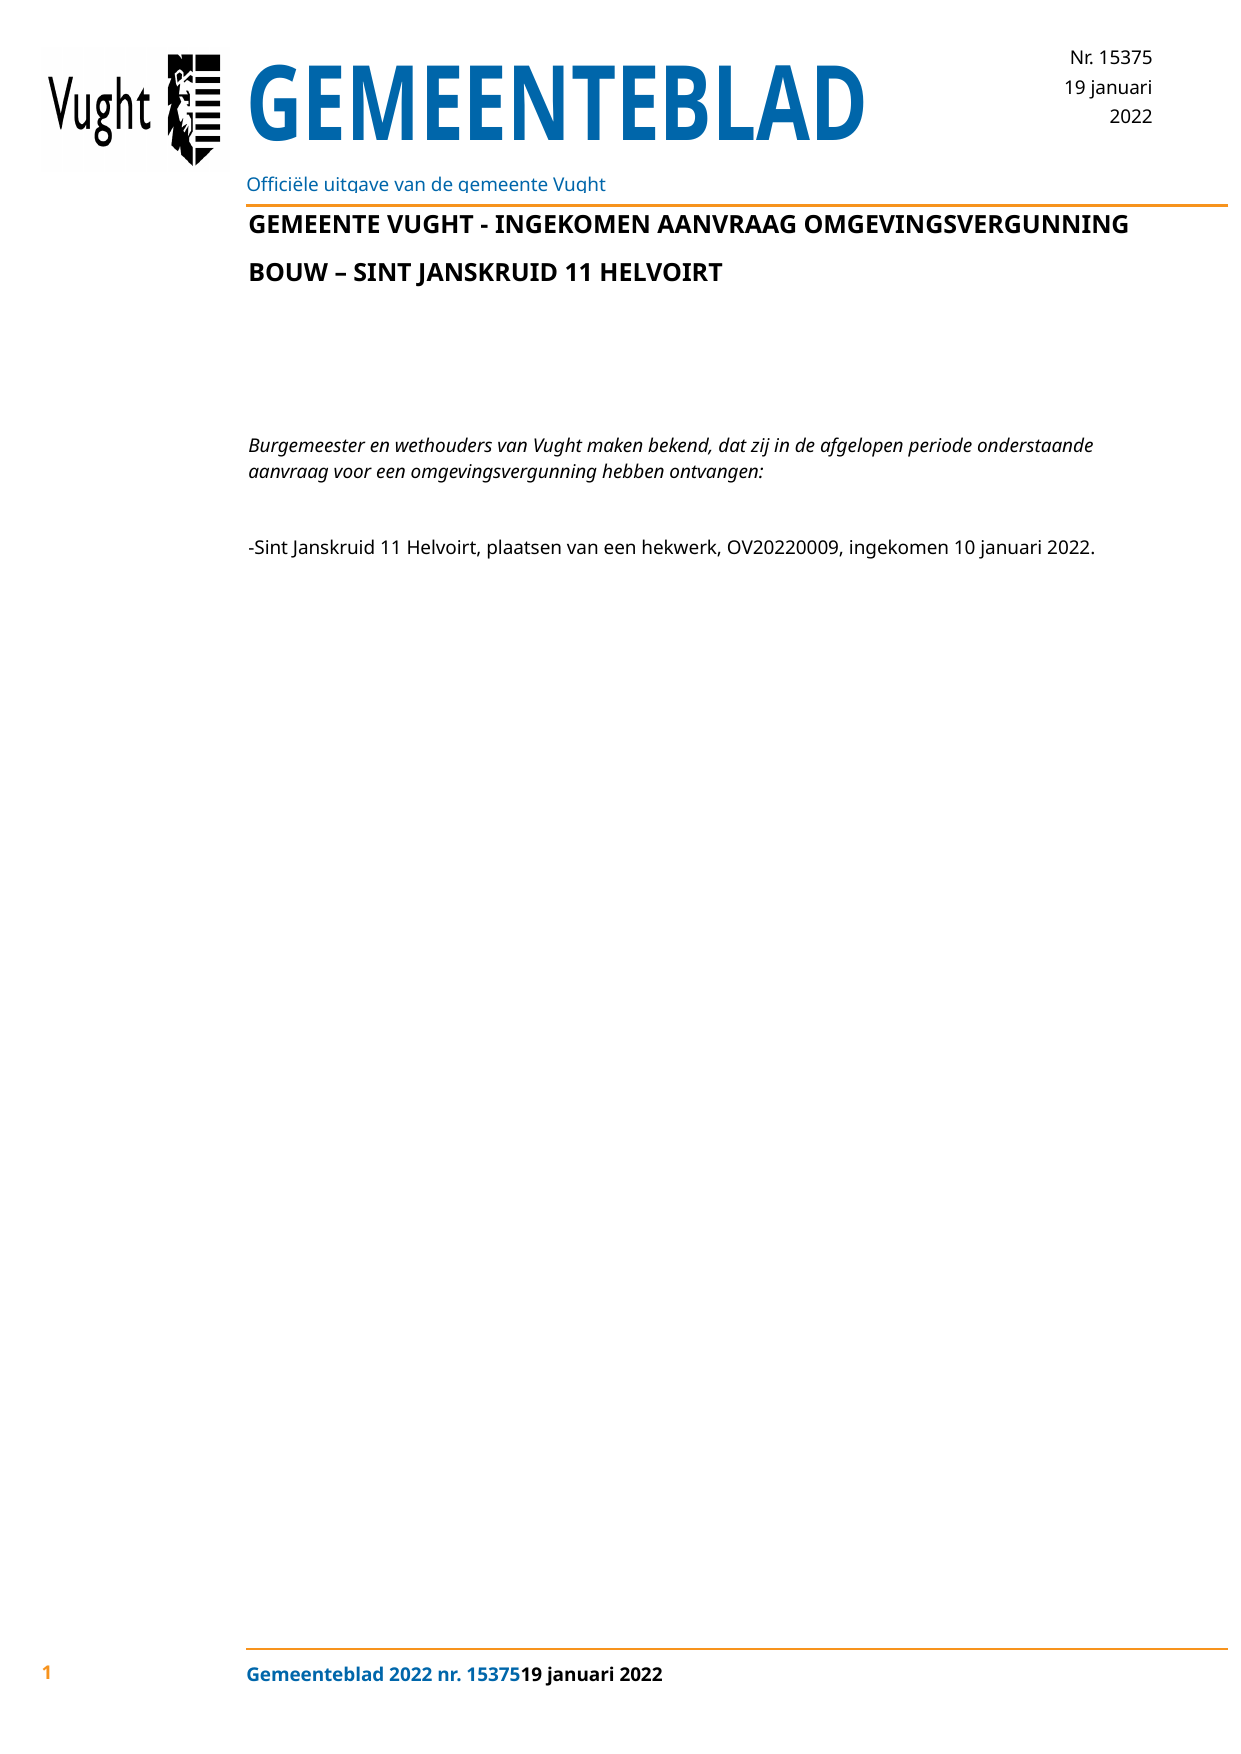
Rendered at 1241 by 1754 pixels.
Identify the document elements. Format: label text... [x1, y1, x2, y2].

text GEMEENTE VUGHT - INGEKOMEN AANVRAAG OMGEVINGSVERGUNNING BOUW – SINT JANSKRUID 11 HELVOIRT [248, 207, 1152, 288]
text -Sint Janskruid 11 Helvoirt, plaatsen van een hekwerk, OV20220009, ingekomen 10 januari 2022. [248, 534, 1152, 560]
picture [41, 47, 231, 172]
text Burgemeester en wethouders van Vught maken bekend, dat zij in de afgelopen periode onderstaande aanvraag voor een omgevingsvergunning hebben ontvangen: [248, 432, 1152, 484]
